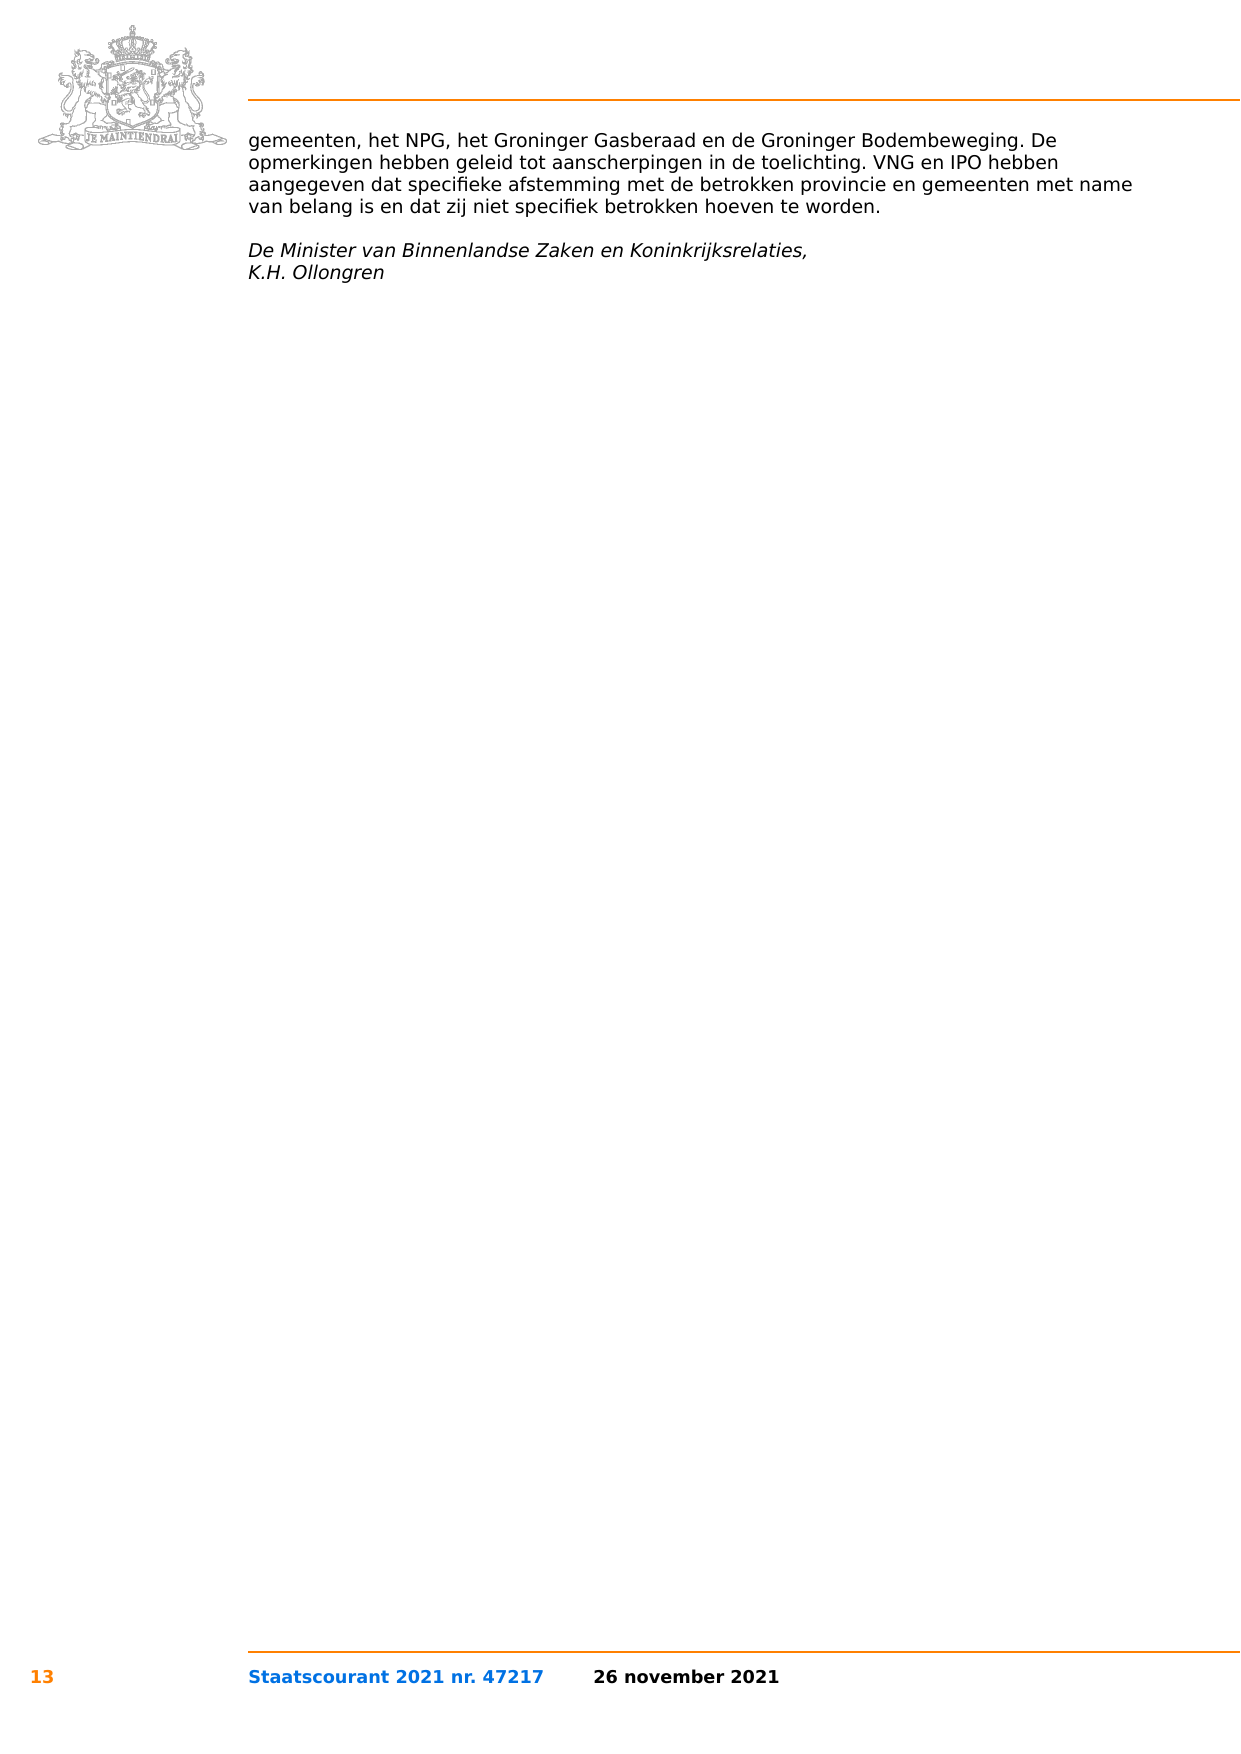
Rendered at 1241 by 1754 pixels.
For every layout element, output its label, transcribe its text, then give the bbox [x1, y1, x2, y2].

text gemeenten, het NPG, het Groninger Gasberaad en de Groninger Bodembeweging. De opmerkingen hebben geleid tot aanscherpingen in de toelichting. VNG en IPO hebben aangegeven dat specifieke afstemming met de betrokken provincie en gemeenten met name van belang is en dat zij niet specifiek betrokken hoeven te worden. [248, 130, 1163, 218]
picture [38, 25, 227, 150]
text De Minister van Binnenlandse Zaken en Koninkrijksrelaties, K.H. Ollongren [248, 240, 1163, 284]
